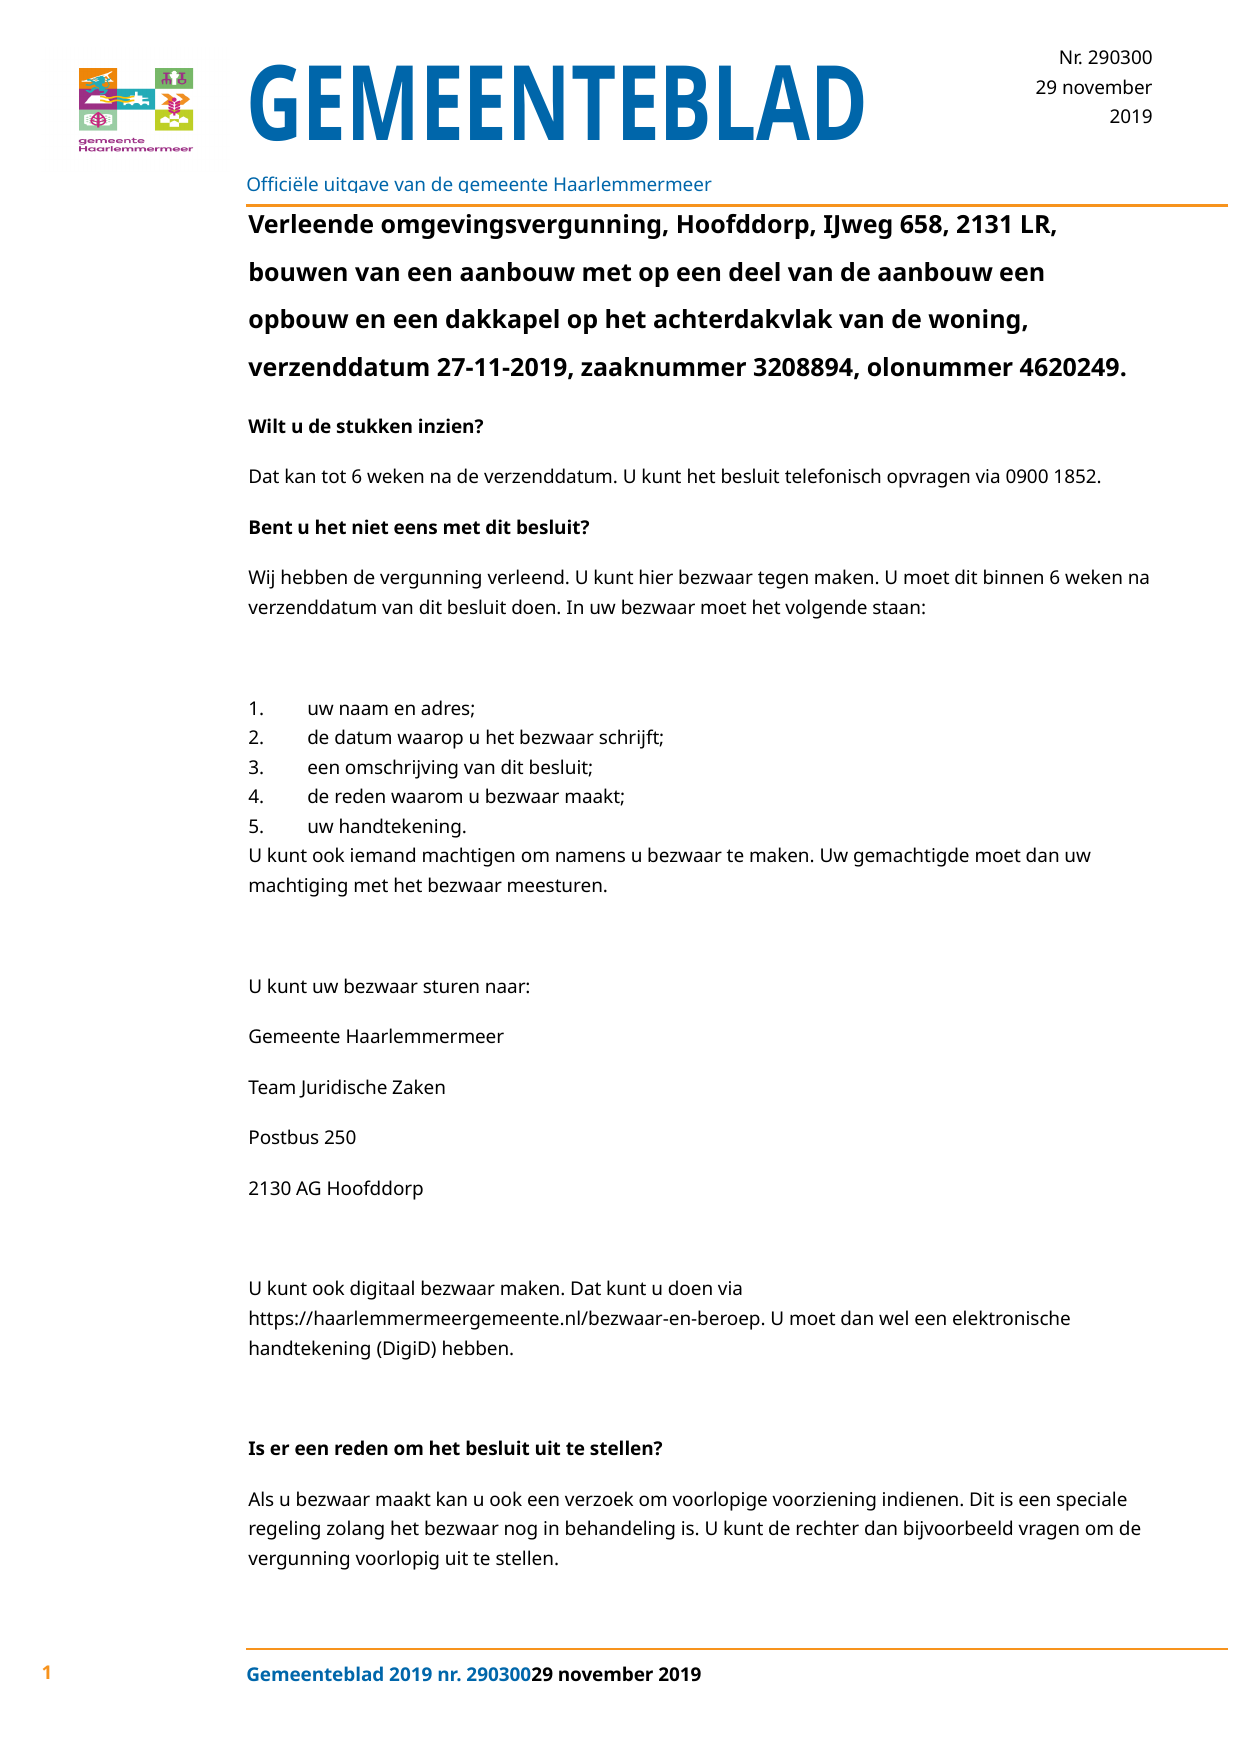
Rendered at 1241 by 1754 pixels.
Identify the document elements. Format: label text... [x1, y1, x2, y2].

list de datum waarop u het bezwaar schrijft; [248, 724, 1152, 750]
list uw naam en adres; [248, 695, 1152, 721]
text Als u bezwaar maakt kan u ook een verzoek om voorlopige voorziening indienen. Dit is een speciale regeling zolang het bezwaar nog in behandeling is. U kunt de rechter dan bijvoorbeeld vragen om de vergunning voorlopig uit te stellen. [248, 1486, 1152, 1571]
picture [41, 47, 231, 172]
list een omschrijving van dit besluit; [248, 754, 1152, 780]
text U kunt ook digitaal bezwaar maken. Dat kunt u doen via https://haarlemmermeergemeente.nl/bezwaar-en-beroep. U moet dan wel een elektronische handtekening (DigiD) hebben. [248, 1276, 1152, 1361]
text Gemeente Haarlemmermeer [248, 1023, 1152, 1049]
text Bent u het niet eens met dit besluit? [248, 514, 1152, 540]
text 2130 AG Hoofddorp [248, 1175, 1152, 1201]
text Is er een reden om het besluit uit te stellen? [248, 1436, 1152, 1461]
text Wij hebben de vergunning verleend. U kunt hier bezwaar tegen maken. U moet dit binnen 6 weken na verzenddatum van dit besluit doen. In uw bezwaar moet het volgende staan: [248, 564, 1152, 620]
text Team Juridische Zaken [248, 1074, 1152, 1100]
text U kunt ook iemand machtigen om namens u bezwaar te maken. Uw gemachtigde moet dan uw machtiging met het bezwaar meesturen. [248, 843, 1152, 898]
text Wilt u de stukken inzien? [248, 413, 1152, 439]
text Dat kan tot 6 weken na de verzenddatum. U kunt het besluit telefonisch opvragen via 0900 1852. [248, 463, 1152, 489]
text Postbus 250 [248, 1124, 1152, 1150]
text U kunt uw bezwaar sturen naar: [248, 973, 1152, 999]
text Verleende omgevingsvergunning, Hoofddorp, IJweg 658, 2131 LR, bouwen van een aanbouw met op een deel van de aanbouw een opbouw en een dakkapel op het achterdakvlak van de woning, verzenddatum 27-11-2019, zaaknummer 3208894, olonummer 4620249. [248, 207, 1152, 384]
list uw handtekening. [248, 813, 1152, 839]
list de reden waarom u bezwaar maakt; [248, 783, 1152, 809]
